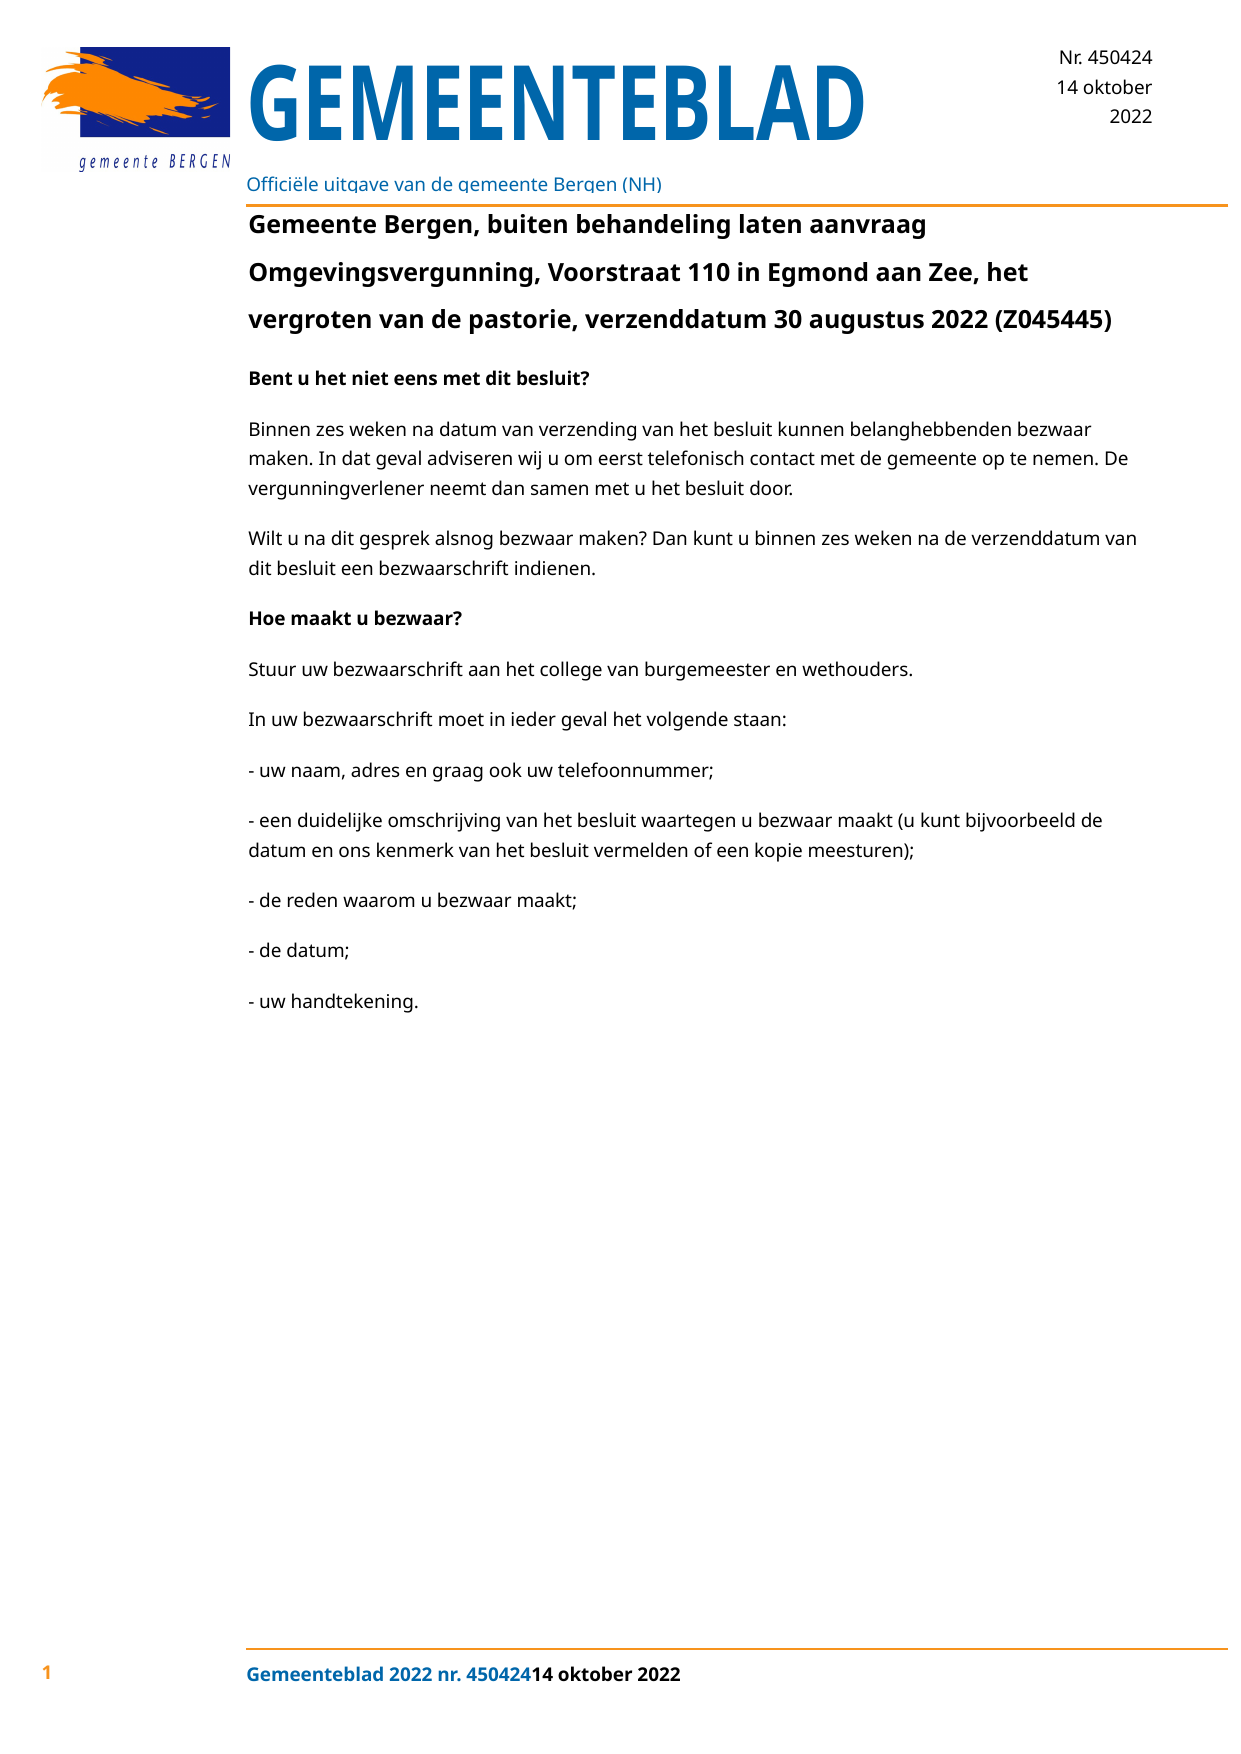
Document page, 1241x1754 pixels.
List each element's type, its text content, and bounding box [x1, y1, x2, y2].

text Stuur uw bezwaarschrift aan het college van burgemeester en wethouders. [248, 656, 1152, 682]
text Binnen zes weken na datum van verzending van het besluit kunnen belanghebbenden bezwaar maken. In dat geval adviseren wij u om eerst telefonisch contact met de gemeente op te nemen. De vergunningverlener neemt dan samen met u het besluit door. [248, 416, 1152, 501]
text - uw handtekening. [248, 988, 1152, 1014]
text - uw naam, adres en graag ook uw telefoonnummer; [248, 757, 1152, 782]
text Gemeente Bergen, buiten behandeling laten aanvraag Omgevingsvergunning, Voorstraat 110 in Egmond aan Zee, het vergroten van de pastorie, verzenddatum 30 augustus 2022 (Z045445) [248, 207, 1152, 336]
text Wilt u na dit gesprek alsnog bezwaar maken? Dan kunt u binnen zes weken na de verzenddatum van dit besluit een bezwaarschrift indienen. [248, 526, 1152, 581]
text In uw bezwaarschrift moet in ieder geval het volgende staan: [248, 706, 1152, 732]
text - een duidelijke omschrijving van het besluit waartegen u bezwaar maakt (u kunt bijvoorbeeld de datum en ons kenmerk van het besluit vermelden of een kopie meesturen); [248, 807, 1152, 862]
picture [41, 47, 231, 172]
text - de reden waarom u bezwaar maakt; [248, 887, 1152, 913]
text Bent u het niet eens met dit besluit? [248, 366, 1152, 391]
text Hoe maakt u bezwaar? [248, 606, 1152, 631]
text - de datum; [248, 938, 1152, 963]
